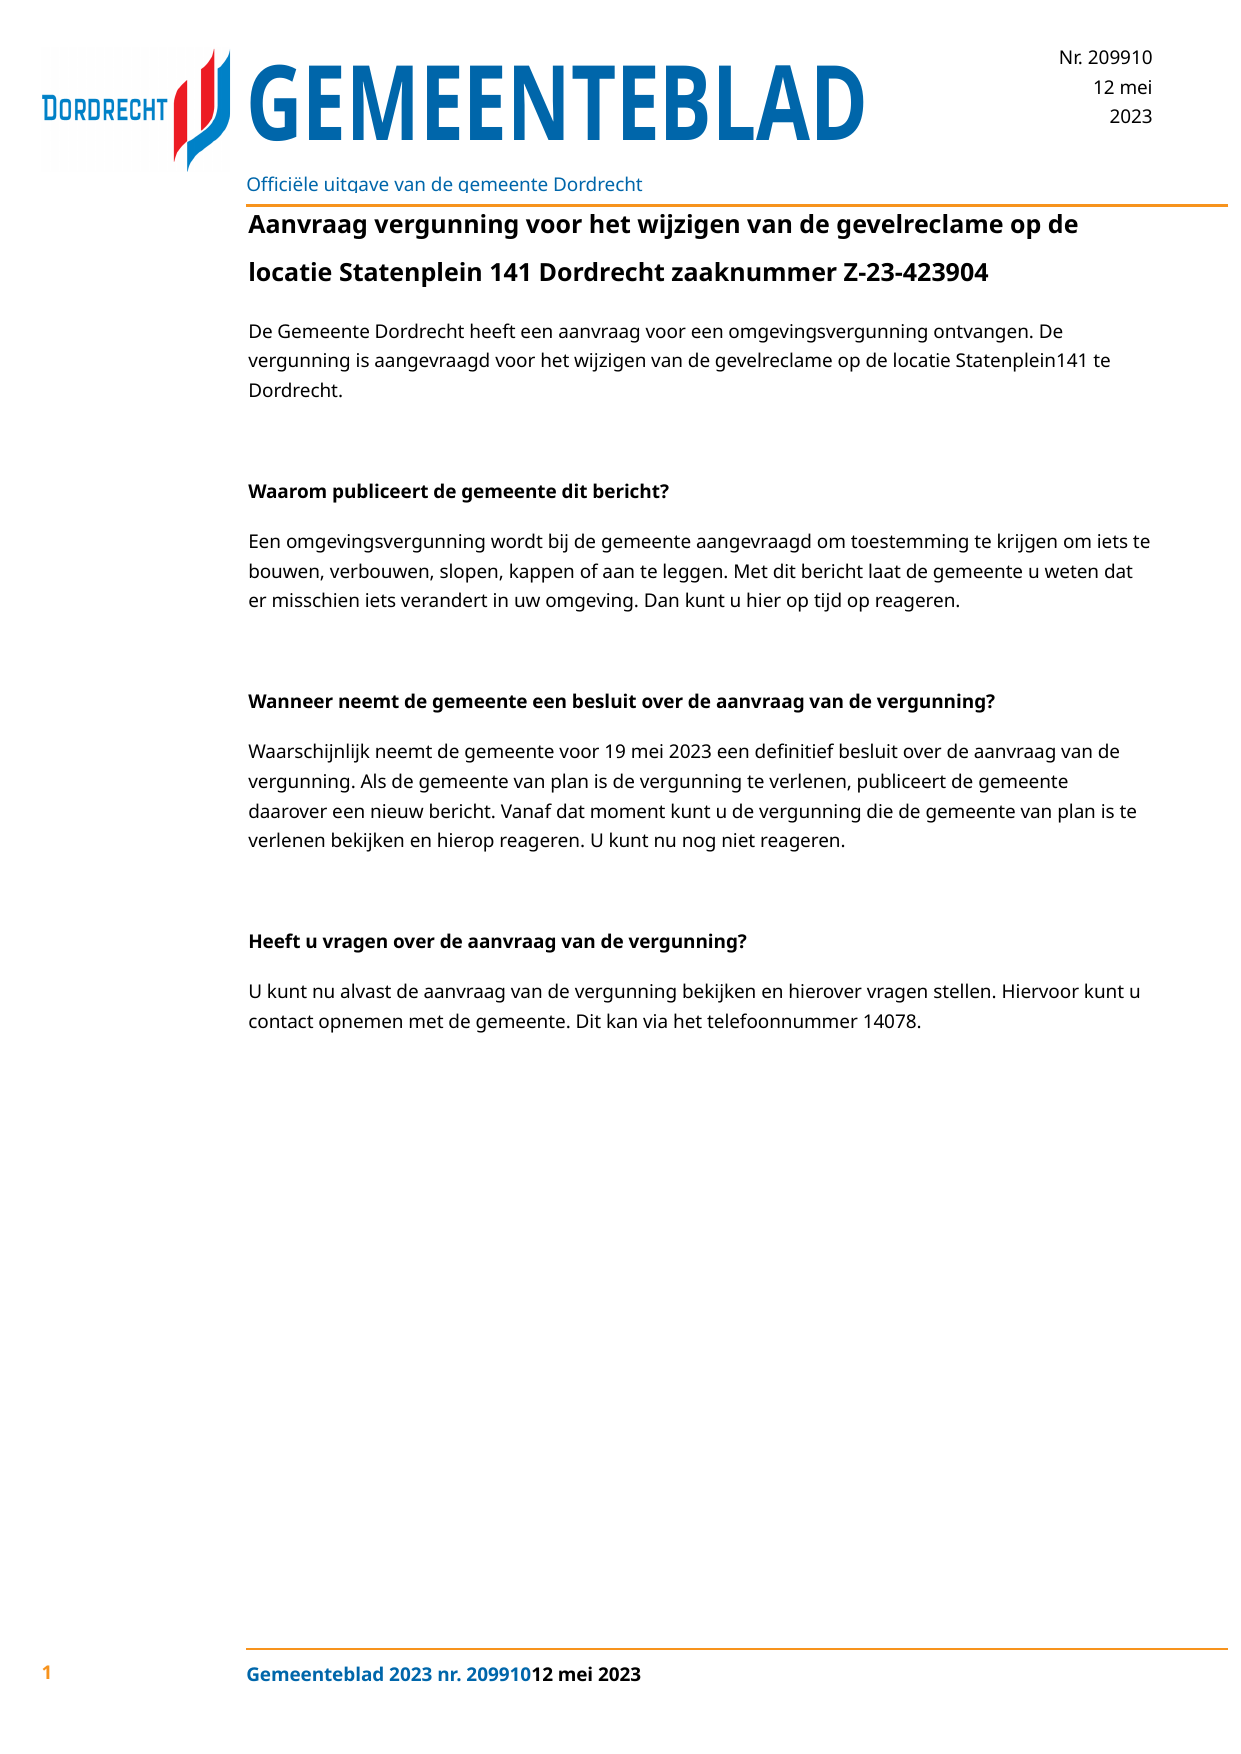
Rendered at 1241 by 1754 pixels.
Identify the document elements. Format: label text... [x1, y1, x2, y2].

picture [41, 47, 231, 172]
text Aanvraag vergunning voor het wijzigen van de gevelreclame op de locatie Statenplein 141 Dordrecht zaaknummer Z-23-423904 [248, 207, 1152, 288]
text U kunt nu alvast de aanvraag van de vergunning bekijken en hierover vragen stellen. Hiervoor kunt u contact opnemen met de gemeente. Dit kan via het telefoonnummer 14078. [248, 979, 1152, 1034]
text Waarschijnlijk neemt de gemeente voor 19 mei 2023 een definitief besluit over de aanvraag van de vergunning. Als de gemeente van plan is de vergunning te verlenen, publiceert de gemeente daarover een nieuw bericht. Vanaf dat moment kunt u de vergunning die de gemeente van plan is te verlenen bekijken en hierop reageren. U kunt nu nog niet reageren. [248, 739, 1152, 853]
text Waarom publiceert de gemeente dit bericht? [248, 478, 1152, 504]
text Een omgevingsvergunning wordt bij de gemeente aangevraagd om toestemming te krijgen om iets te bouwen, verbouwen, slopen, kappen of aan te leggen. Met dit bericht laat de gemeente u weten dat er misschien iets verandert in uw omgeving. Dan kunt u hier op tijd op reageren. [248, 528, 1152, 613]
text Heeft u vragen over de aanvraag van de vergunning? [248, 928, 1152, 954]
text Wanneer neemt de gemeente een besluit over de aanvraag van de vergunning? [248, 688, 1152, 714]
text De Gemeente Dordrecht heeft een aanvraag voor een omgevingsvergunning ontvangen. De vergunning is aangevraagd voor het wijzigen van de gevelreclame op de locatie Statenplein141 te Dordrecht. [248, 318, 1152, 403]
